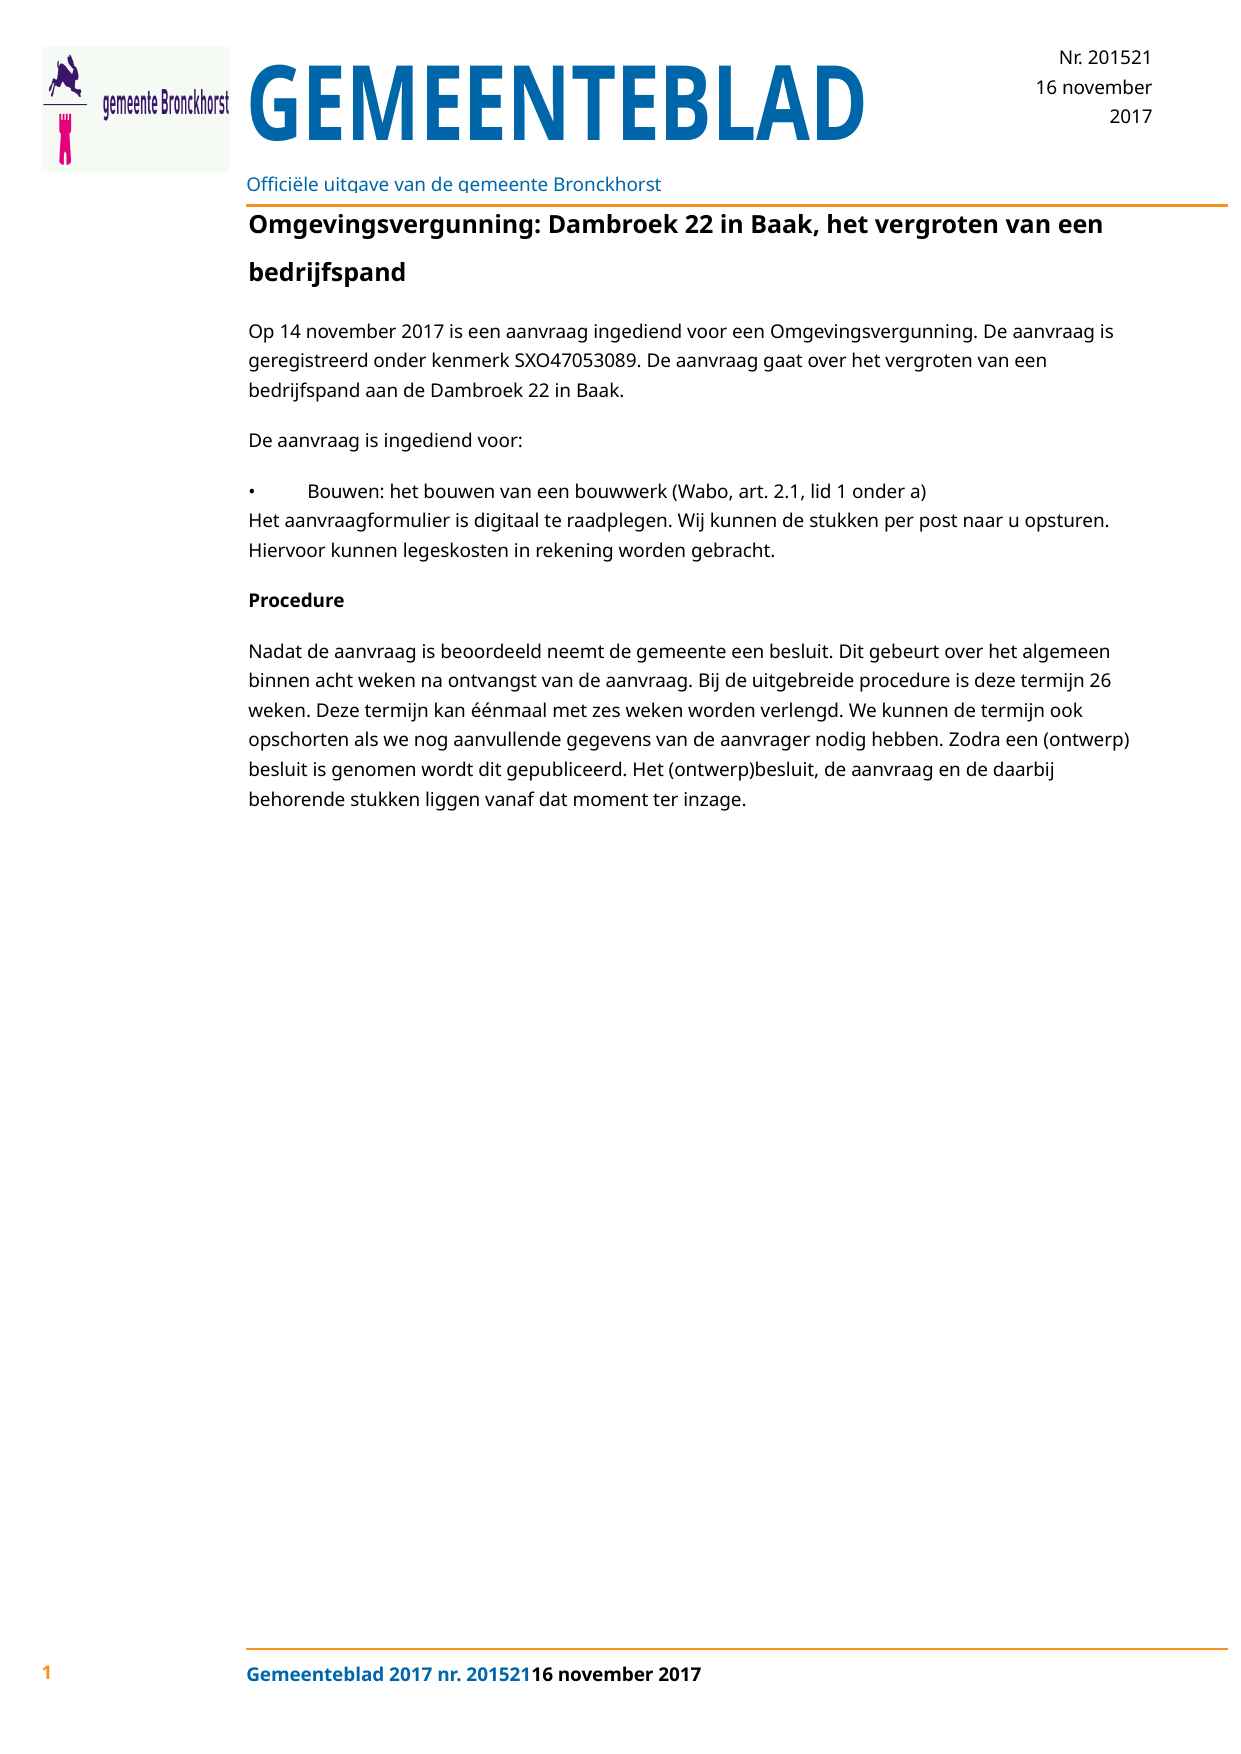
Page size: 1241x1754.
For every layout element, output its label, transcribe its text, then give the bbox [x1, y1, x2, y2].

text Nadat de aanvraag is beoordeeld neemt de gemeente een besluit. Dit gebeurt over het algemeen binnen acht weken na ontvangst van de aanvraag. Bij de uitgebreide procedure is deze termijn 26 weken. Deze termijn kan éénmaal met zes weken worden verlengd. We kunnen de termijn ook opschorten als we nog aanvullende gegevens van de aanvrager nodig hebben. Zodra een (ontwerp) besluit is genomen wordt dit gepubliceerd. Het (ontwerp)besluit, de aanvraag en de daarbij behorende stukken liggen vanaf dat moment ter inzage. [248, 638, 1152, 812]
text Het aanvraagformulier is digitaal te raadplegen. Wij kunnen de stukken per post naar u opsturen. Hiervoor kunnen legeskosten in rekening worden gebracht. [248, 507, 1152, 563]
text Omgevingsvergunning: Dambroek 22 in Baak, het vergroten van een bedrijfspand [248, 207, 1152, 288]
text De aanvraag is ingediend voor: [248, 427, 1152, 453]
text Procedure [248, 587, 1152, 613]
text Op 14 november 2017 is een aanvraag ingediend voor een Omgevingsvergunning. De aanvraag is geregistreerd onder kenmerk SXO47053089. De aanvraag gaat over het vergroten van een bedrijfspand aan de Dambroek 22 in Baak. [248, 318, 1152, 403]
picture [41, 47, 231, 172]
list Bouwen: het bouwen van een bouwwerk (Wabo, art. 2.1, lid 1 onder a) [248, 478, 1152, 504]
